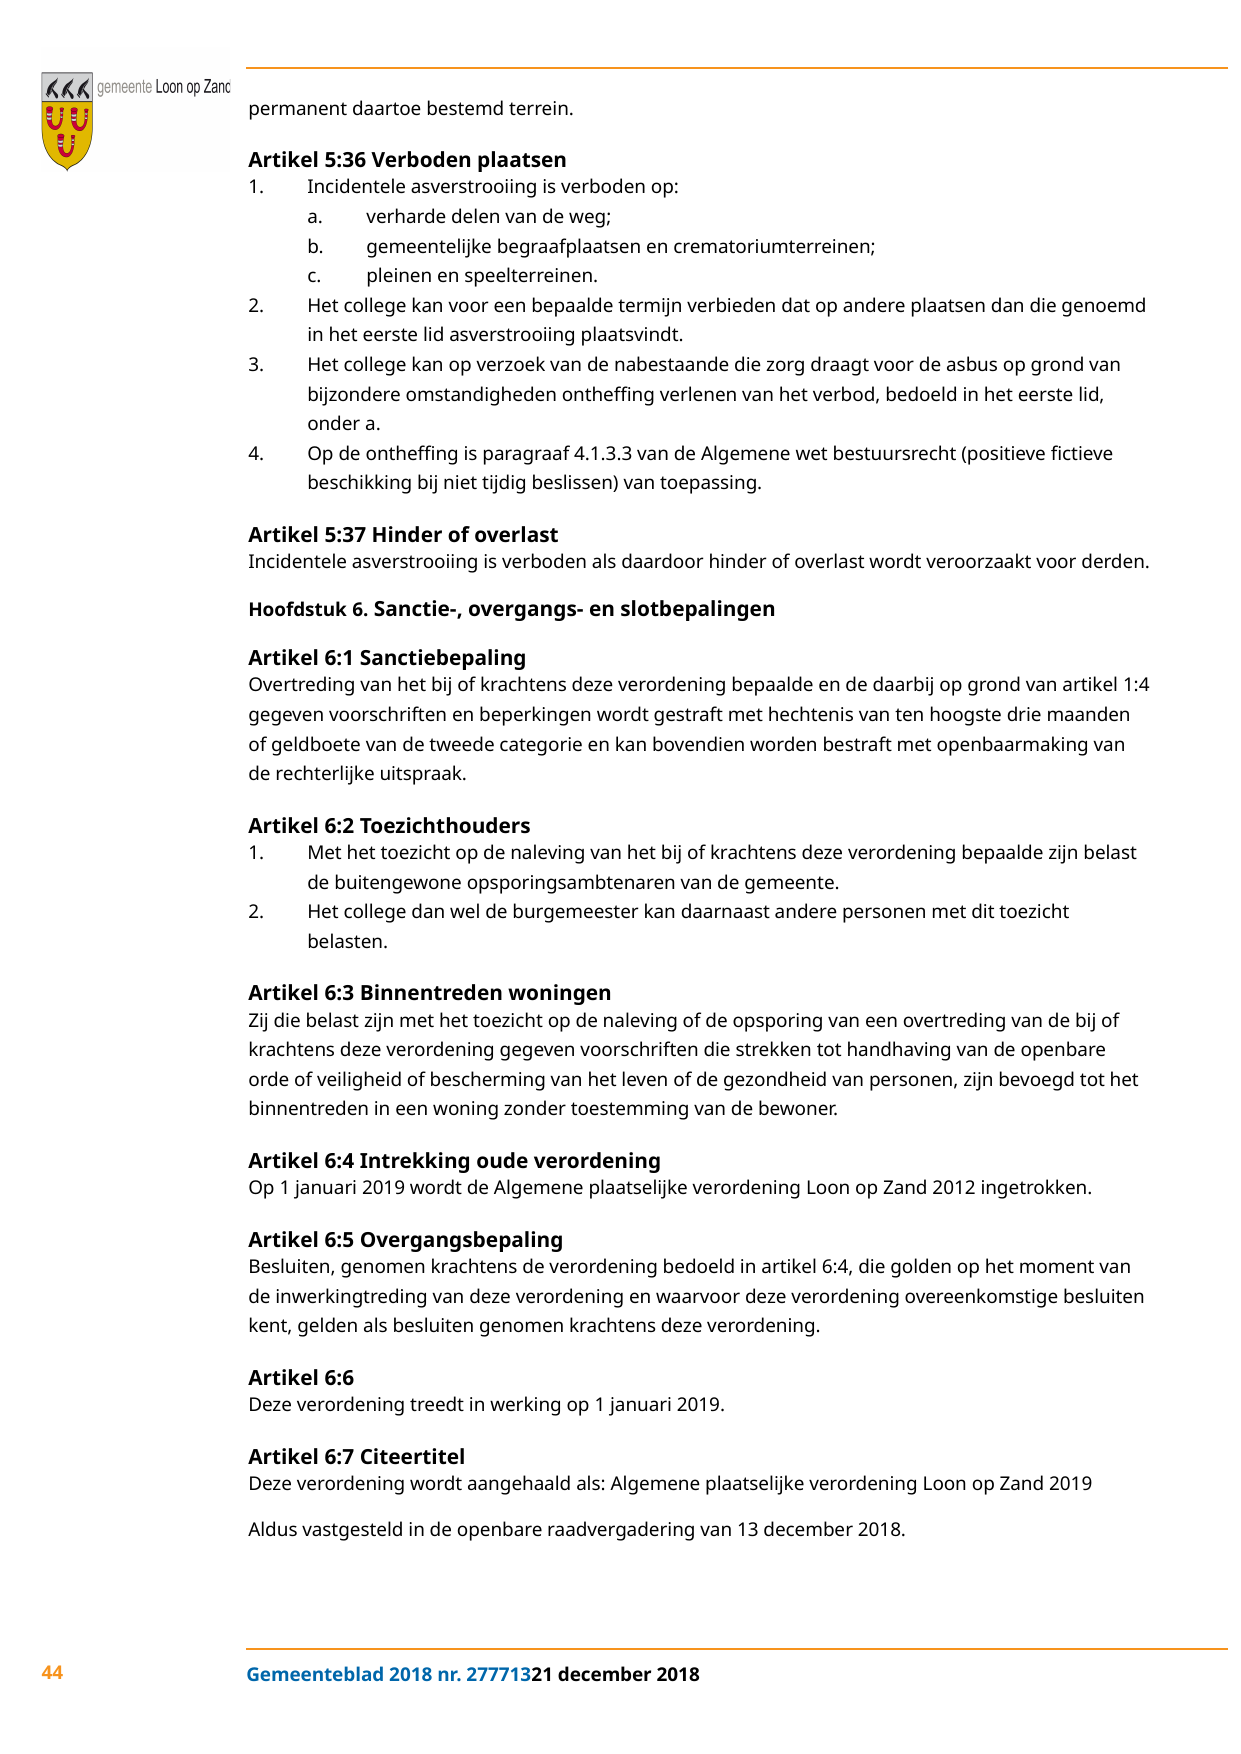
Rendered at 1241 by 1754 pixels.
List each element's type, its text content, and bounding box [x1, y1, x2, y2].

list Met het toezicht op de naleving van het bij of krachtens deze verordening bepaalde zijn belast de buitengewone opsporingsambtenaren van de gemeente. [248, 839, 1152, 894]
text Deze verordening treedt in werking op 1 januari 2019. [248, 1391, 1152, 1417]
text Artikel 5:37 Hinder of overlast [248, 520, 1152, 548]
list verharde delen van de weg; [307, 203, 1152, 229]
text Artikel 6:3 Binnentreden woningen [248, 978, 1152, 1007]
text Artikel 6:4 Intrekking oude verordening [248, 1146, 1152, 1174]
text Zij die belast zijn met het toezicht op de naleving of de opsporing van een overtreding van de bij of krachtens deze verordening gegeven voorschriften die strekken tot handhaving van de openbare orde of veiligheid of bescherming van het leven of de gezondheid van personen, zijn bevoegd tot het binnentreden in een woning zonder toestemming van de bewoner. [248, 1007, 1152, 1121]
text Deze verordening wordt aangehaald als: Algemene plaatselijke verordening Loon op Zand 2019 [248, 1470, 1152, 1496]
text Artikel 6:5 Overgangsbepaling [248, 1225, 1152, 1253]
text Artikel 6:2 Toezichthouders [248, 811, 1152, 839]
list Het college kan op verzoek van de nabestaande die zorg draagt voor de asbus op grond van bijzondere omstandigheden ontheffing verlenen van het verbod, bedoeld in het eerste lid, onder a. [248, 351, 1152, 436]
text Incidentele asverstrooiing is verboden als daardoor hinder of overlast wordt veroorzaakt voor derden. [248, 548, 1152, 574]
text Overtreding van het bij of krachtens deze verordening bepaalde en de daarbij op grond van artikel 1:4 gegeven voorschriften en beperkingen wordt gestraft met hechtenis van ten hoogste drie maanden of geldboete van de tweede categorie en kan bovendien worden bestraft met openbaarmaking van de rechterlijke uitspraak. [248, 672, 1152, 786]
text Op 1 januari 2019 wordt de Algemene plaatselijke verordening Loon op Zand 2012 ingetrokken. [248, 1174, 1152, 1200]
list Op de ontheffing is paragraaf 4.1.3.3 van de Algemene wet bestuursrecht (positieve fictieve beschikking bij niet tijdig beslissen) van toepassing. [248, 440, 1152, 495]
text Artikel 6:6 [248, 1363, 1152, 1391]
text Besluiten, genomen krachtens de verordening bedoeld in artikel 6:4, die golden op het moment van de inwerkingtreding van deze verordening en waarvoor deze verordening overeenkomstige besluiten kent, gelden als besluiten genomen krachtens deze verordening. [248, 1253, 1152, 1338]
list Het college kan voor een bepaalde termijn verbieden dat op andere plaatsen dan die genoemd in het eerste lid asverstrooiing plaatsvindt. [248, 292, 1152, 347]
text Aldus vastgesteld in de openbare raadvergadering van 13 december 2018. [248, 1516, 1152, 1542]
list pleinen en speelterreinen. [307, 262, 1152, 288]
text permanent daartoe bestemd terrein. [248, 95, 1152, 121]
text Hoofdstuk 6. Sanctie-, overgangs- en slotbepalingen [248, 594, 1152, 622]
text Artikel 6:7 Citeertitel [248, 1442, 1152, 1470]
list Het college dan wel de burgemeester kan daarnaast andere personen met dit toezicht belasten. [248, 898, 1152, 954]
picture [41, 47, 231, 172]
text Artikel 5:36 Verboden plaatsen [248, 145, 1152, 174]
text Artikel 6:1 Sanctiebepaling [248, 643, 1152, 672]
list gemeentelijke begraafplaatsen en crematoriumterreinen; [307, 233, 1152, 258]
list Incidentele asverstrooiing is verboden op: [248, 174, 1152, 199]
